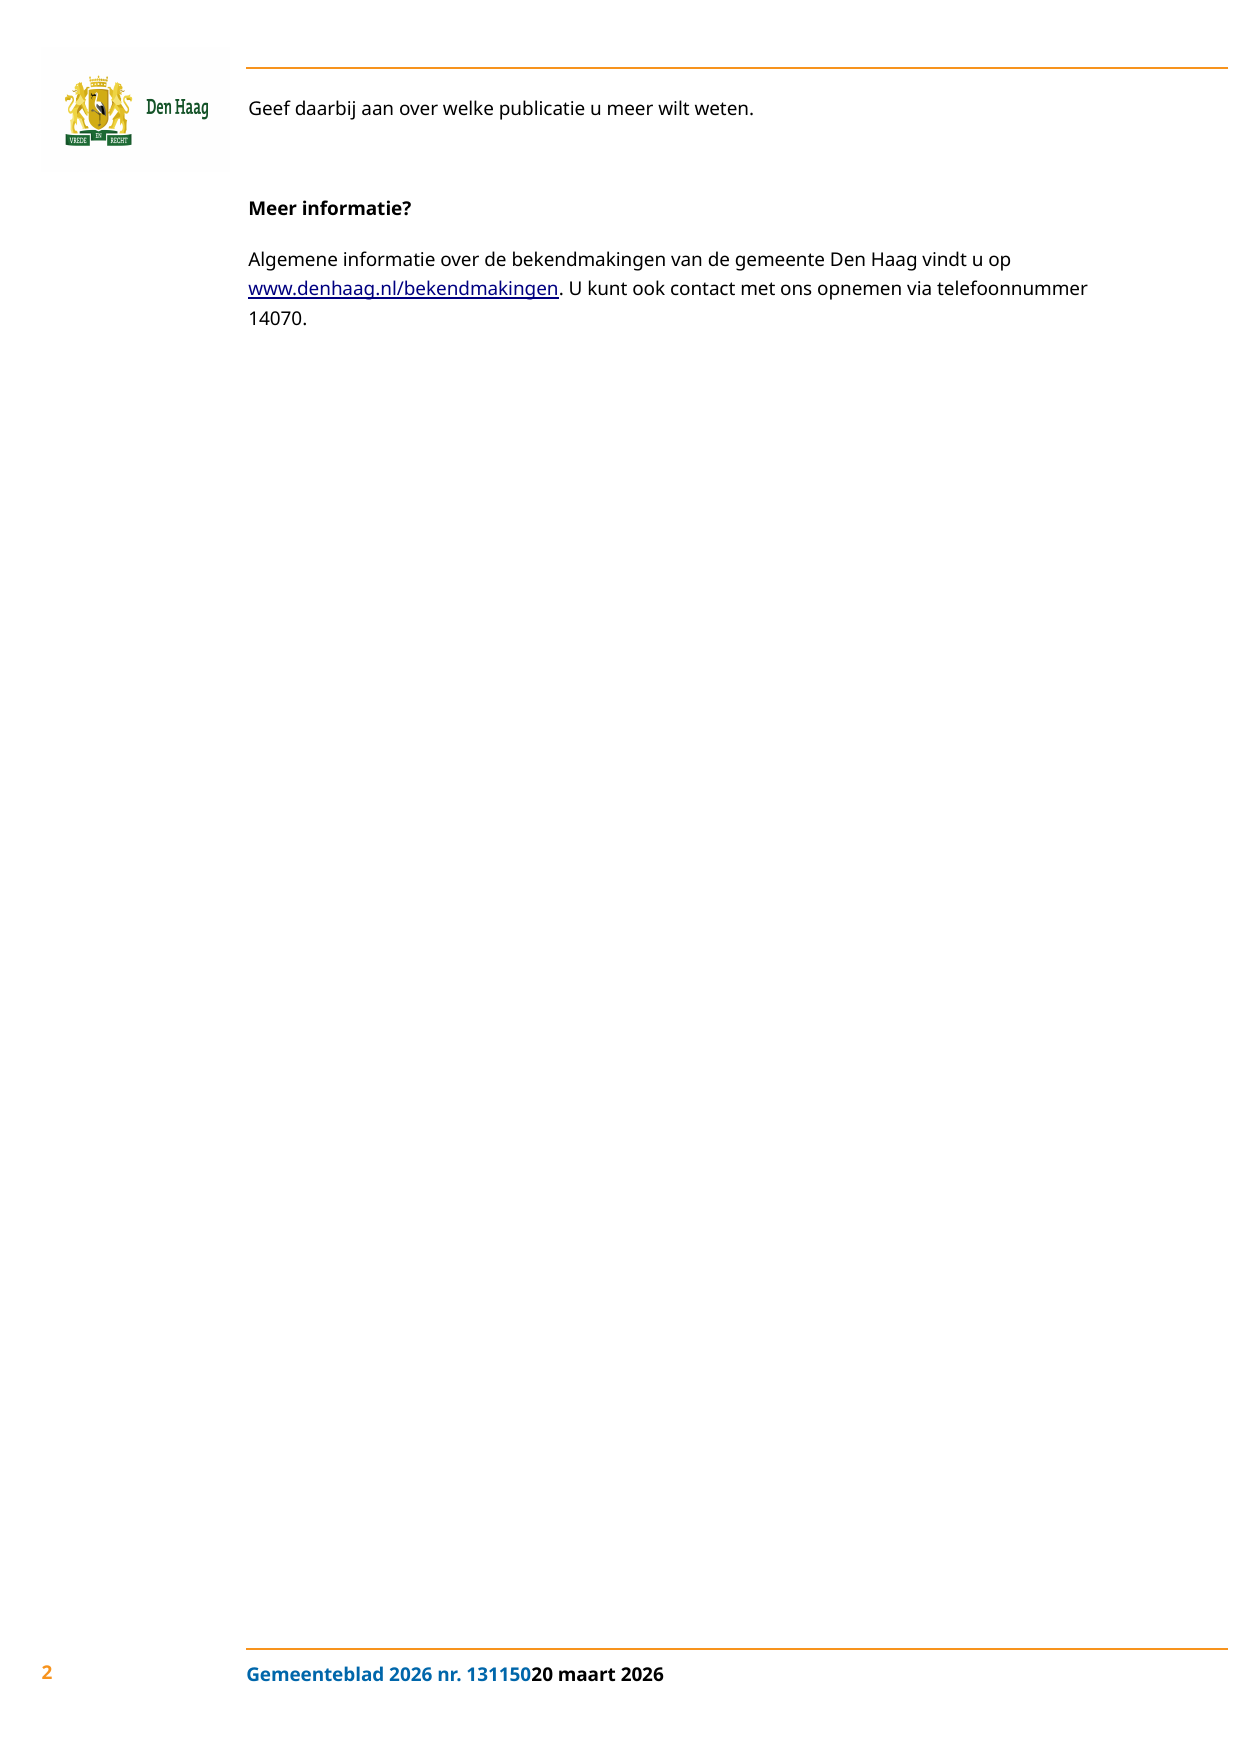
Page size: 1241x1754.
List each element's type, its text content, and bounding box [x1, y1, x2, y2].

text Algemene informatie over de bekendmakingen van de gemeente Den Haag vindt u op www.denhaag.nl/bekendmakingen. U kunt ook contact met ons opnemen via telefoonnummer 14070. [248, 246, 1152, 331]
text Meer informatie? [248, 196, 1152, 221]
text Geef daarbij aan over welke publicatie u meer wilt weten. [248, 95, 1152, 121]
picture [41, 47, 231, 172]
